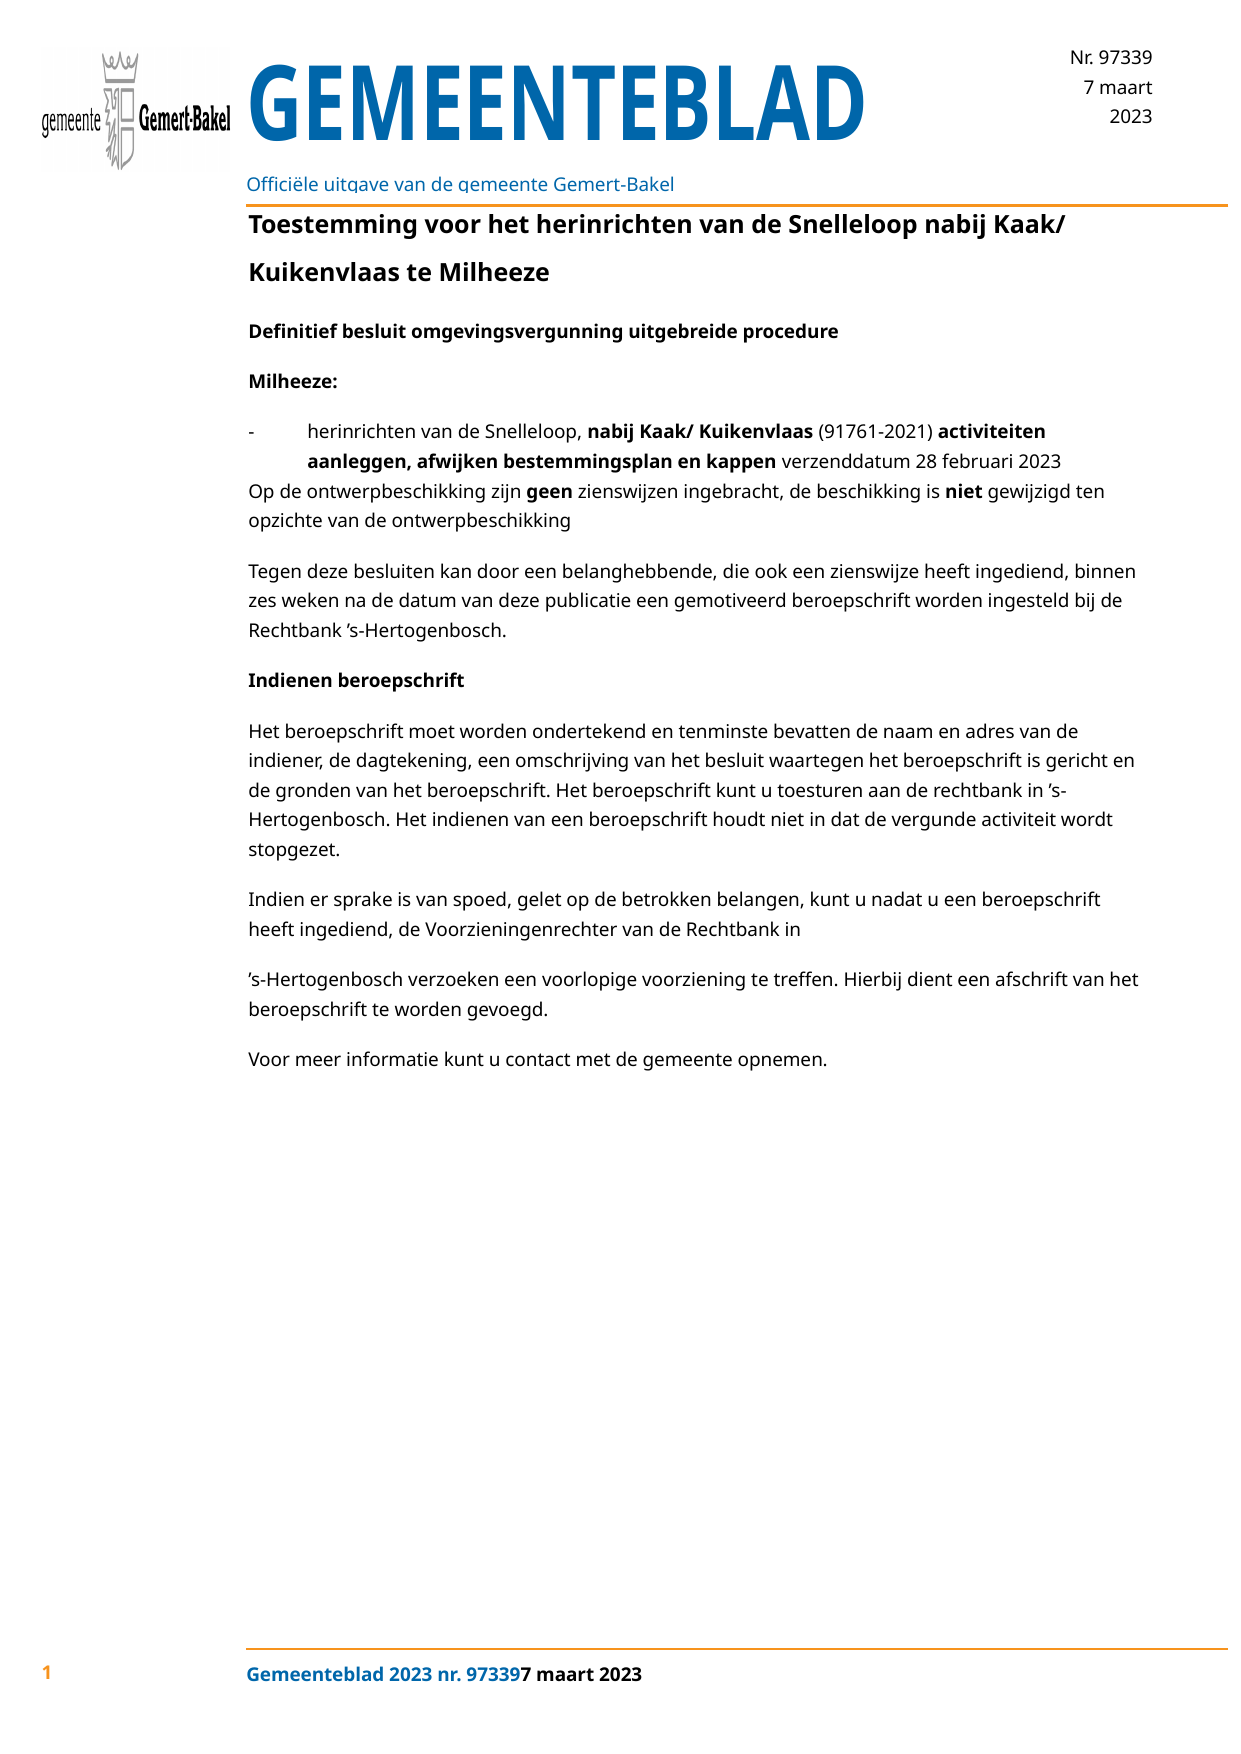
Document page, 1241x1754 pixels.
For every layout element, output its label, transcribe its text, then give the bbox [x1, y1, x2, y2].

text Tegen deze besluiten kan door een belanghebbende, die ook een zienswijze heeft ingediend, binnen zes weken na de datum van deze publicatie een gemotiveerd beroepschrift worden ingesteld bij de Rechtbank ’s-Hertogenbosch. [248, 558, 1152, 643]
picture [41, 47, 231, 172]
text Indienen beroepschrift [248, 667, 1152, 693]
text Op de ontwerpbeschikking zijn geen zienswijzen ingebracht, de beschikking is niet gewijzigd ten opzichte van de ontwerpbeschikking [248, 478, 1152, 533]
text Indien er sprake is van spoed, gelet op de betrokken belangen, kunt u nadat u een beroepschrift heeft ingediend, de Voorzieningenrechter van de Rechtbank in [248, 887, 1152, 942]
list herinrichten van de Snelleloop, nabij Kaak/ Kuikenvlaas (91761-2021) activiteiten aanleggen, afwijken bestemmingsplan en kappen verzenddatum 28 februari 2023 [248, 419, 1152, 474]
text Het beroepschrift moet worden ondertekend en tenminste bevatten de naam en adres van de indiener, de dagtekening, een omschrijving van het besluit waartegen het beroepschrift is gericht en de gronden van het beroepschrift. Het beroepschrift kunt u toesturen aan de rechtbank in ’s-Hertogenbosch. Het indienen van een beroepschrift houdt niet in dat de vergunde activiteit wordt stopgezet. [248, 718, 1152, 862]
text Toestemming voor het herinrichten van de Snelleloop nabij Kaak/ Kuikenvlaas te Milheeze [248, 207, 1152, 288]
text ’s-Hertogenbosch verzoeken een voorlopige voorziening te treffen. Hierbij dient een afschrift van het beroepschrift te worden gevoegd. [248, 967, 1152, 1022]
text Voor meer informatie kunt u contact met de gemeente opnemen. [248, 1047, 1152, 1072]
text Milheeze: [248, 368, 1152, 394]
text Definitief besluit omgevingsvergunning uitgebreide procedure [248, 318, 1152, 344]
